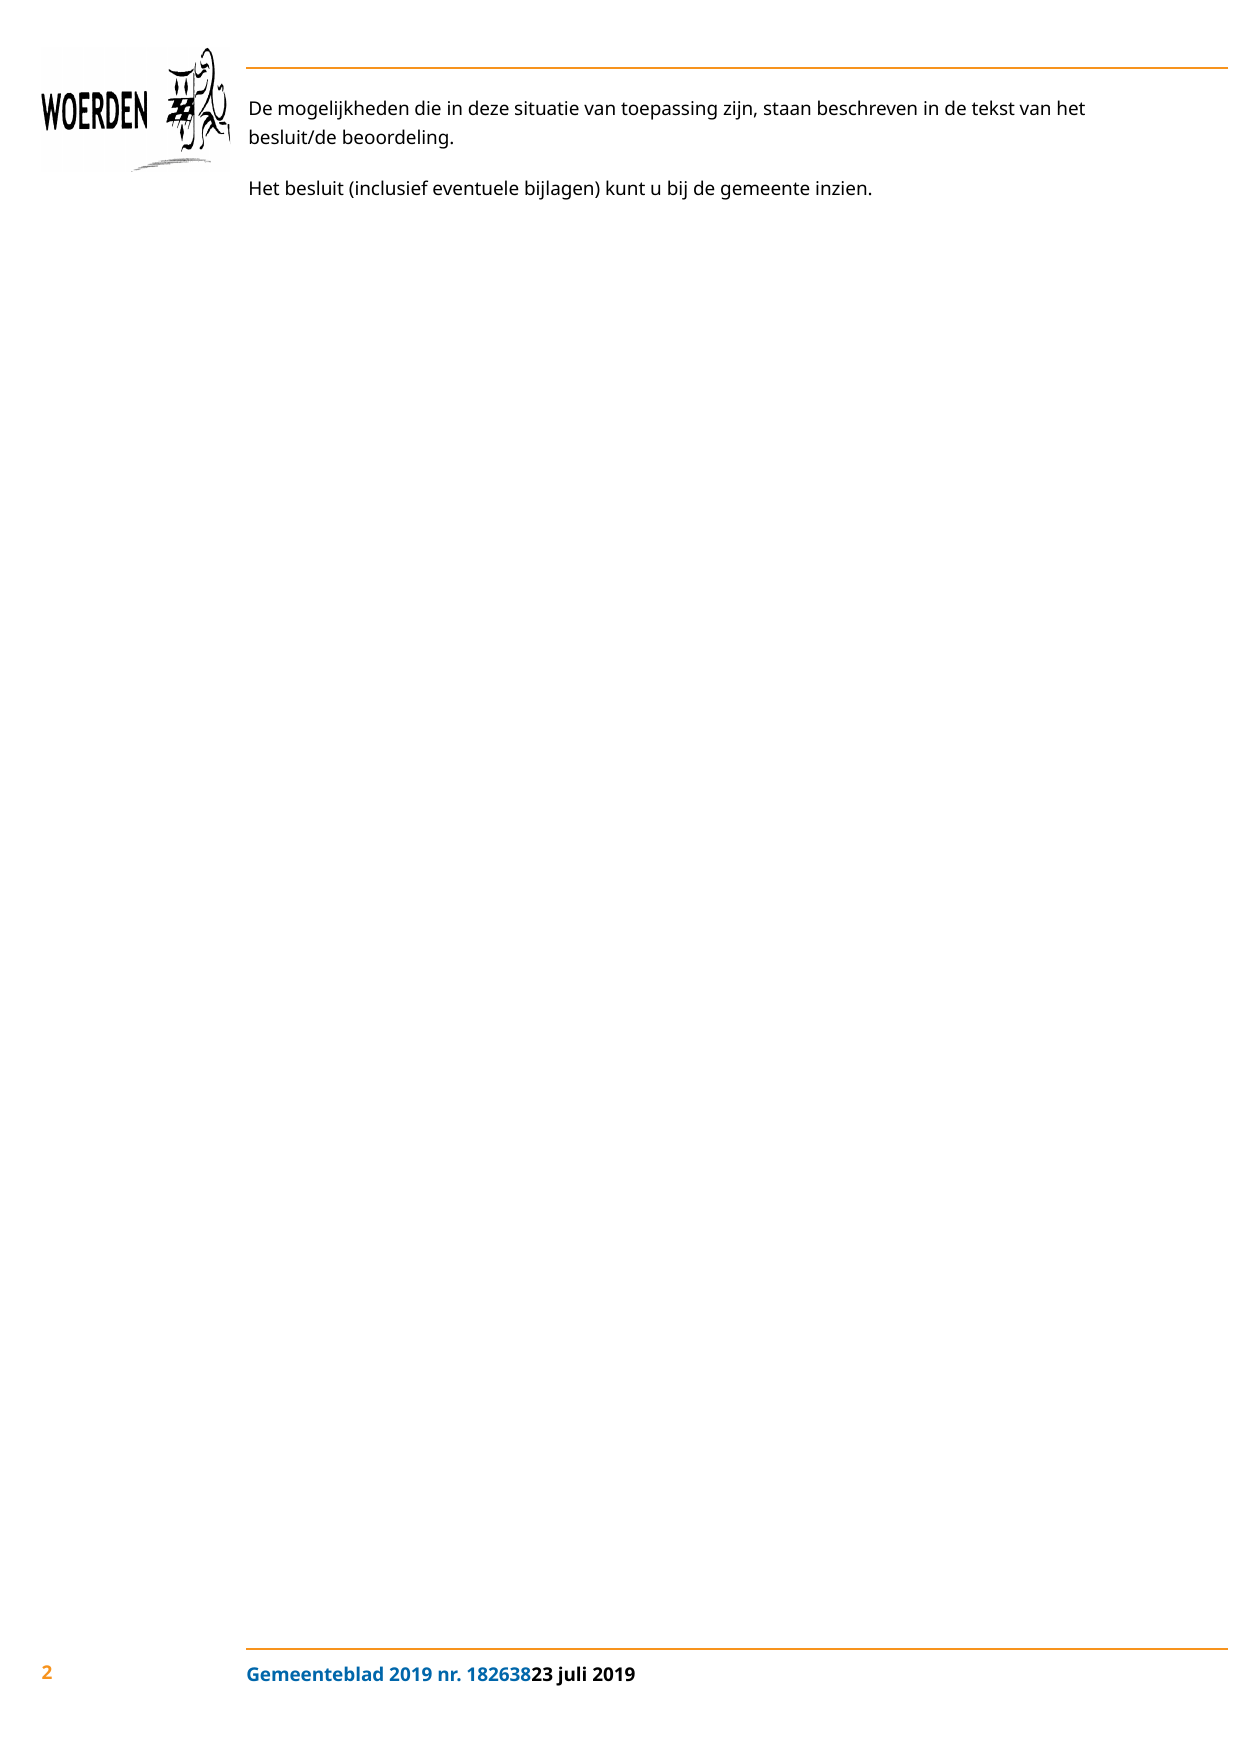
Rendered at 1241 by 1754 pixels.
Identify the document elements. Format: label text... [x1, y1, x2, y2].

picture [41, 47, 231, 172]
text De mogelijkheden die in deze situatie van toepassing zijn, staan beschreven in de tekst van het besluit/de beoordeling. [248, 95, 1152, 150]
text Het besluit (inclusief eventuele bijlagen) kunt u bij de gemeente inzien. [248, 175, 1152, 201]
